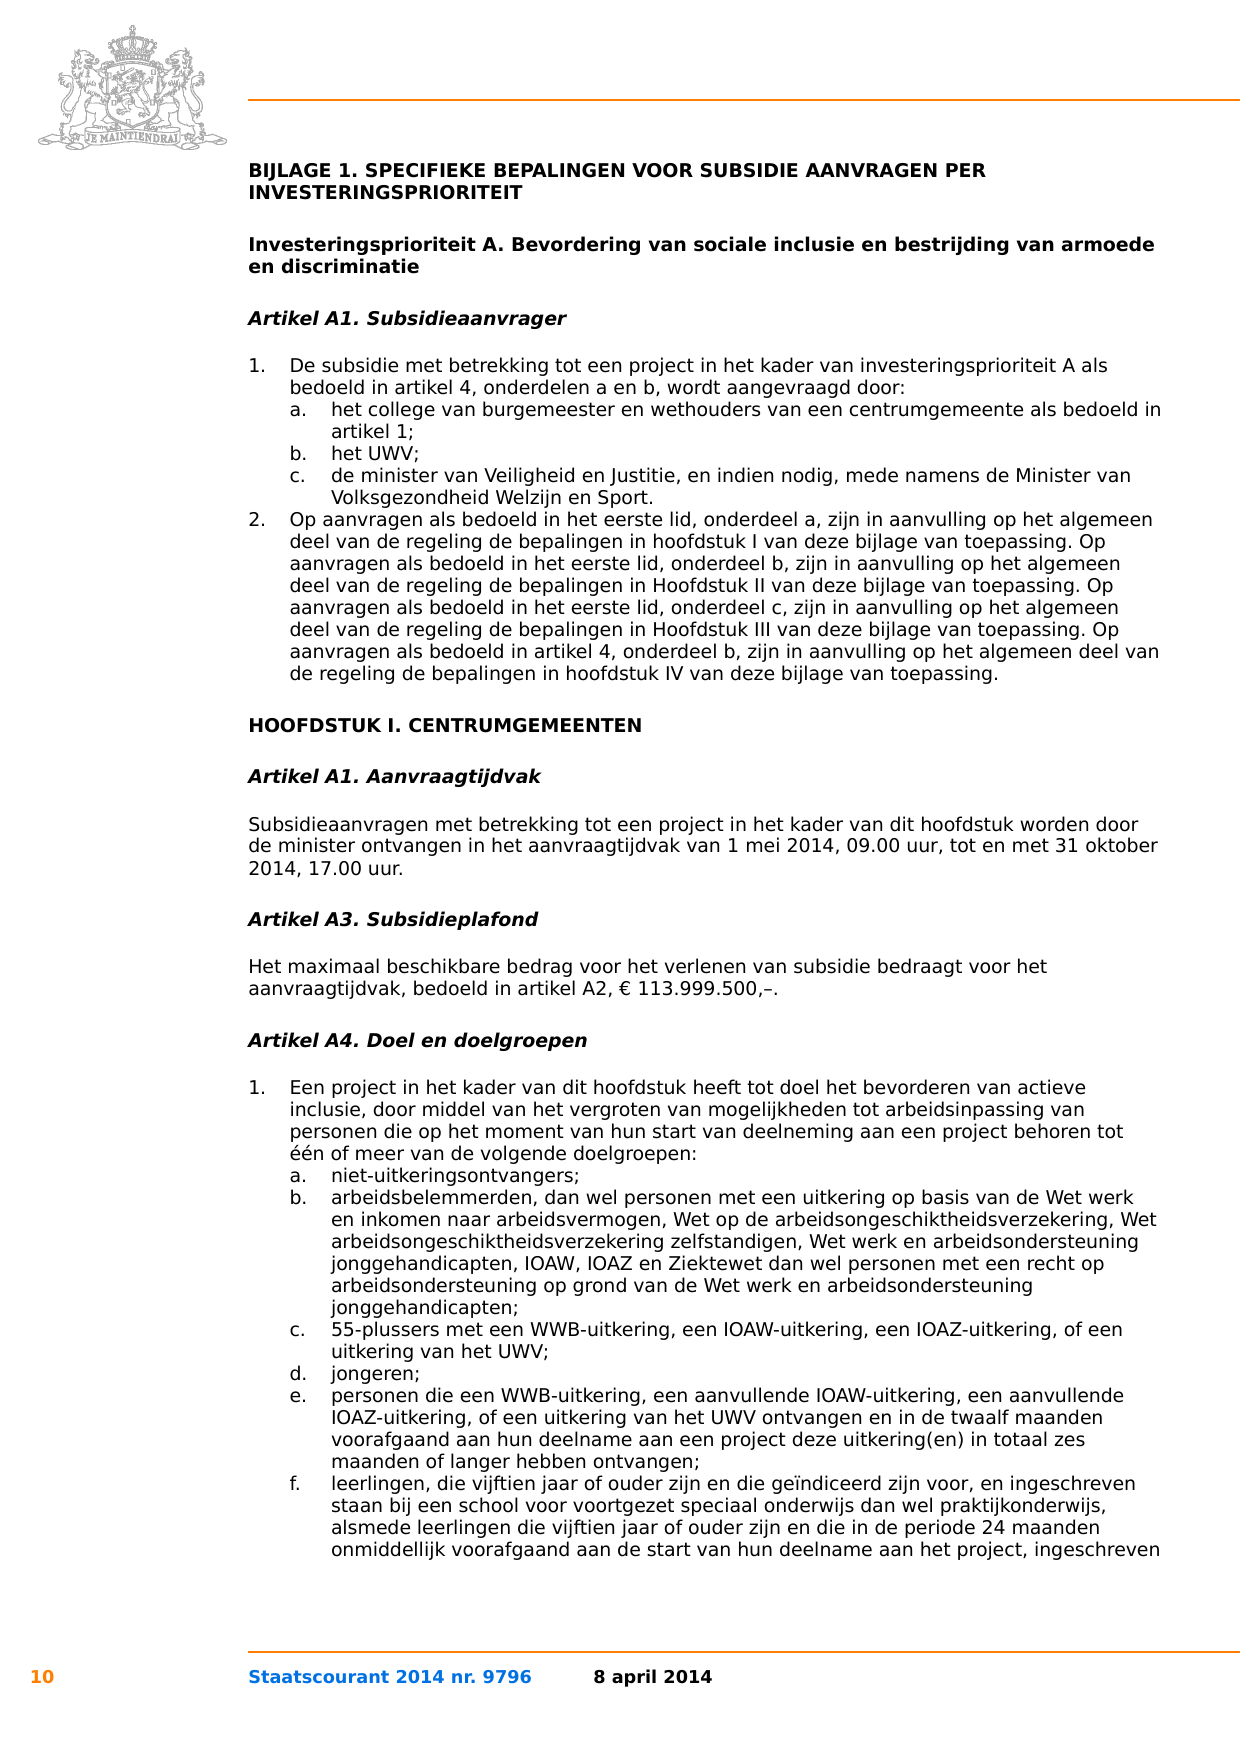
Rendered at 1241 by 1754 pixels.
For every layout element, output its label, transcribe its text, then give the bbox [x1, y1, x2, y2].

text Subsidieaanvragen met betrekking tot een project in het kader van dit hoofdstuk worden door de minister ontvangen in het aanvraagtijdvak van 1 mei 2014, 09.00 uur, tot en met 31 oktober 2014, 17.00 uur. [248, 813, 1163, 879]
text b. arbeidsbelemmerden, dan wel personen met een uitkering op basis van de Wet werk en inkomen naar arbeidsvermogen, Wet op de arbeidsongeschiktheidsverzekering, Wet arbeidsongeschiktheidsverzekering zelfstandigen, Wet werk en arbeidsondersteuning jonggehandicapten, IOAW, IOAZ en Ziektewet dan wel personen met een recht op arbeidsondersteuning op grond van de Wet werk en arbeidsondersteuning jonggehandicapten; [289, 1187, 1163, 1319]
text f. leerlingen, die vijftien jaar of ouder zijn en die geïndiceerd zijn voor, en ingeschreven staan bij een school voor voortgezet speciaal onderwijs dan wel praktijkonderwijs, alsmede leerlingen die vijftien jaar of ouder zijn en die in de periode 24 maanden onmiddellijk voorafgaand aan de start van hun deelname aan het project, ingeschreven [289, 1473, 1163, 1561]
text a. niet-uitkeringsontvangers; [289, 1165, 1163, 1187]
subtitle Artikel A1. Aanvraagtijdvak [248, 766, 1163, 788]
text c. de minister van Veiligheid en Justitie, en indien nodig, mede namens de Minister van Volksgezondheid Welzijn en Sport. [289, 465, 1163, 509]
text 2. Op aanvragen als bedoeld in het eerste lid, onderdeel a, zijn in aanvulling op het algemeen deel van de regeling de bepalingen in hoofdstuk I van deze bijlage van toepassing. Op aanvragen als bedoeld in het eerste lid, onderdeel b, zijn in aanvulling op het algemeen deel van de regeling de bepalingen in Hoofdstuk II van deze bijlage van toepassing. Op aanvragen als bedoeld in het eerste lid, onderdeel c, zijn in aanvulling op het algemeen deel van de regeling de bepalingen in Hoofdstuk III van deze bijlage van toepassing. Op aanvragen als bedoeld in artikel 4, onderdeel b, zijn in aanvulling op het algemeen deel van de regeling de bepalingen in hoofdstuk IV van deze bijlage van toepassing. [248, 509, 1163, 684]
subtitle Artikel A1. Subsidieaanvrager [248, 308, 1163, 330]
subtitle Investeringsprioriteit A. Bevordering van sociale inclusie en bestrijding van armoede en discriminatie [248, 234, 1163, 278]
text e. personen die een WWB-uitkering, een aanvullende IOAW-uitkering, een aanvullende IOAZ-uitkering, of een uitkering van het UWV ontvangen en in de twaalf maanden voorafgaand aan hun deelname aan een project deze uitkering(en) in totaal zes maanden of langer hebben ontvangen; [289, 1385, 1163, 1473]
subtitle Artikel A3. Subsidieplafond [248, 909, 1163, 931]
text 1. De subsidie met betrekking tot een project in het kader van investeringsprioriteit A als bedoeld in artikel 4, onderdelen a en b, wordt aangevraagd door: [248, 355, 1163, 399]
subtitle Artikel A4. Doel en doelgroepen [248, 1030, 1163, 1052]
text b. het UWV; [289, 443, 1163, 465]
text Het maximaal beschikbare bedrag voor het verlenen van subsidie bedraagt voor het aanvraagtijdvak, bedoeld in artikel A2, € 113.999.500,–. [248, 956, 1163, 1000]
text 1. Een project in het kader van dit hoofdstuk heeft tot doel het bevorderen van actieve inclusie, door middel van het vergroten van mogelijkheden tot arbeidsinpassing van personen die op het moment van hun start van deelneming aan een project behoren tot één of meer van de volgende doelgroepen: [248, 1077, 1163, 1165]
subtitle BIJLAGE 1. SPECIFIEKE BEPALINGEN VOOR SUBSIDIE AANVRAGEN PER INVESTERINGSPRIORITEIT [248, 160, 1163, 204]
subtitle HOOFDSTUK I. CENTRUMGEMEENTEN [248, 714, 1163, 736]
text d. jongeren; [289, 1363, 1163, 1385]
text c. 55-plussers met een WWB-uitkering, een IOAW-uitkering, een IOAZ-uitkering, of een uitkering van het UWV; [289, 1319, 1163, 1363]
picture [38, 25, 227, 150]
text a. het college van burgemeester en wethouders van een centrumgemeente als bedoeld in artikel 1; [289, 399, 1163, 443]
